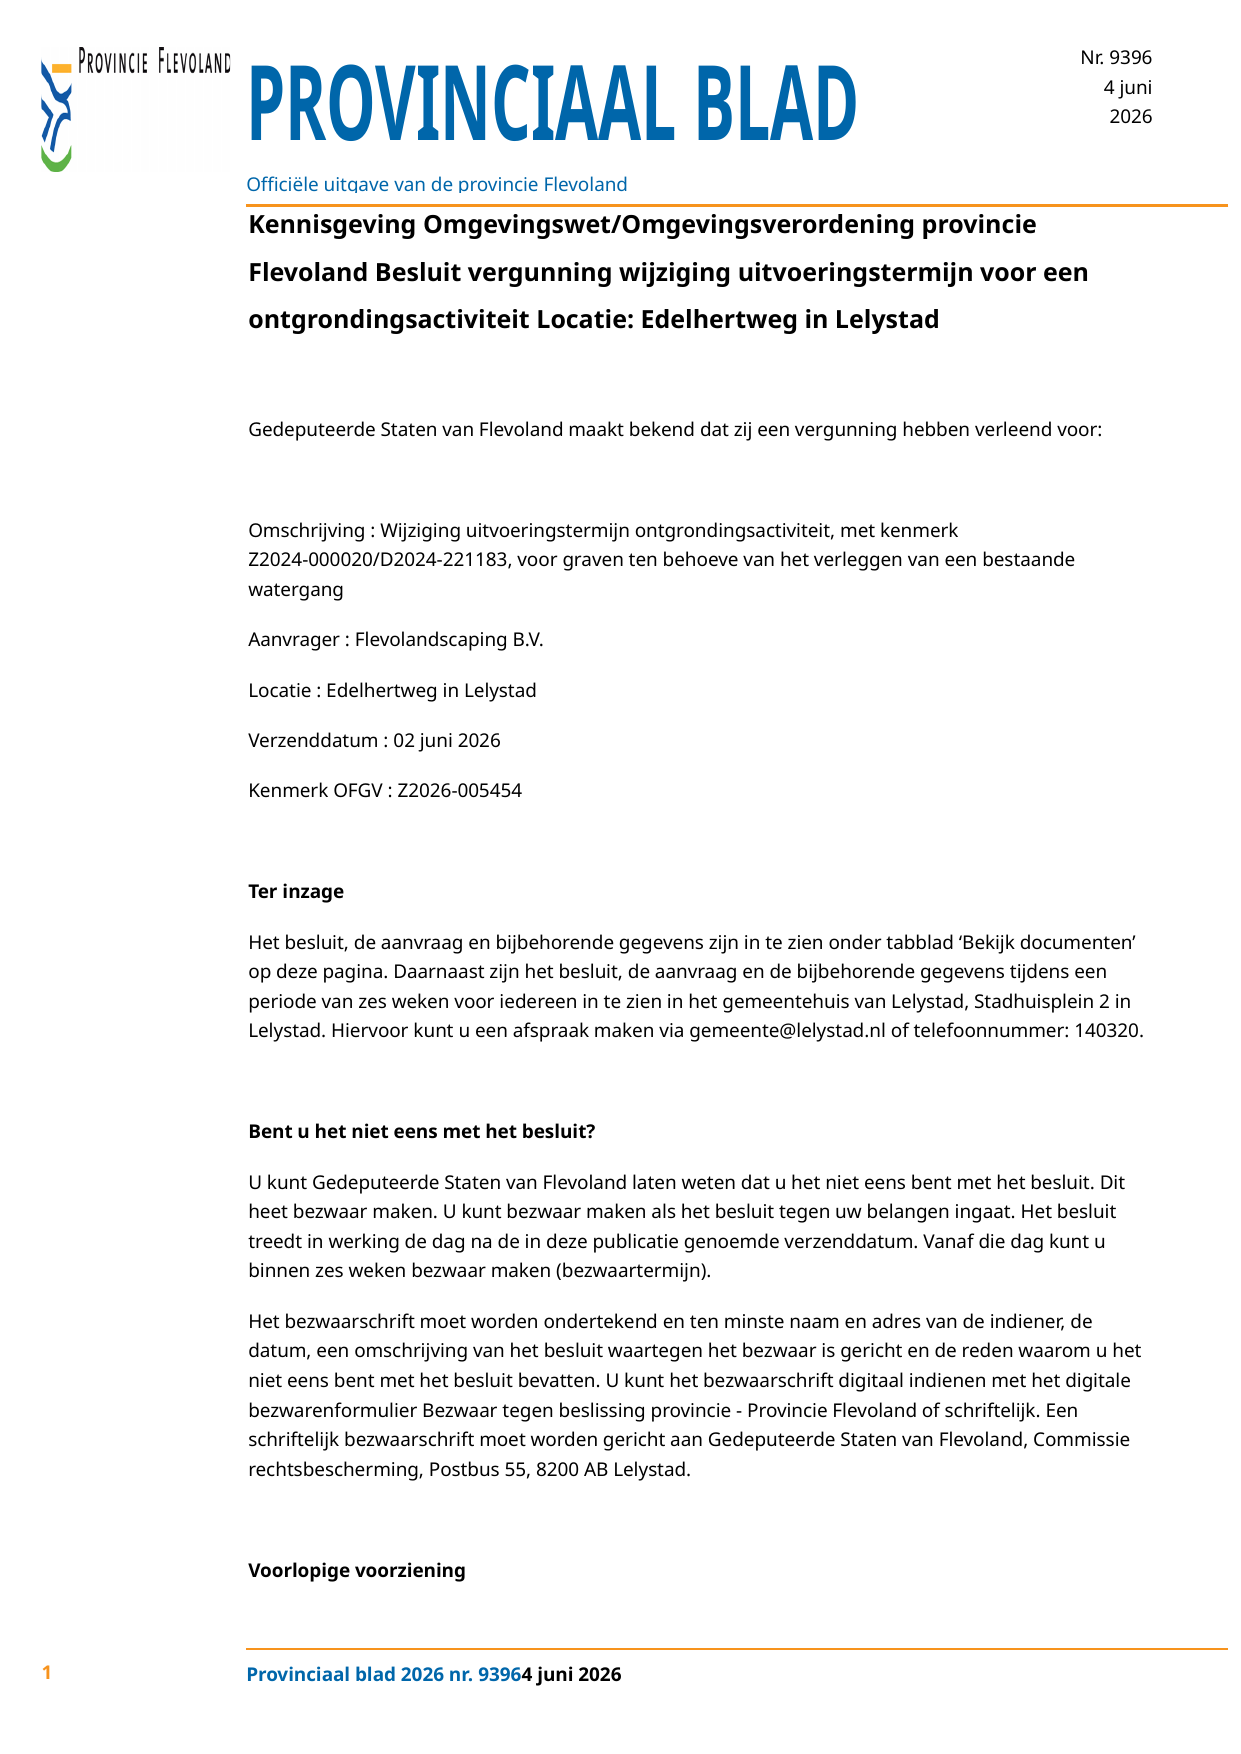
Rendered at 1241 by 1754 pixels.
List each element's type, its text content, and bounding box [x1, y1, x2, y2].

text Kenmerk OFGV : Z2026-005454 [248, 778, 1152, 803]
text Voorlopige voorziening [248, 1557, 1152, 1582]
text Bent u het niet eens met het besluit? [248, 1118, 1152, 1144]
text Locatie : Edelhertweg in Lelystad [248, 677, 1152, 702]
text U kunt Gedeputeerde Staten van Flevoland laten weten dat u het niet eens bent met het besluit. Dit heet bezwaar maken. U kunt bezwaar maken als het besluit tegen uw belangen ingaat. Het besluit treedt in werking de dag na de in deze publicatie genoemde verzenddatum. Vanaf die dag kunt u binnen zes weken bezwaar maken (bezwaartermijn). [248, 1169, 1152, 1283]
text Ter inzage [248, 878, 1152, 904]
text Gedeputeerde Staten van Flevoland maakt bekend dat zij een vergunning hebben verleend voor: [248, 416, 1152, 442]
text Het besluit, de aanvraag en bijbehorende gegevens zijn in te zien onder tabblad ‘Bekijk documenten’ op deze pagina. Daarnaast zijn het besluit, de aanvraag en de bijbehorende gegevens tijdens een periode van zes weken voor iedereen in te zien in het gemeentehuis van Lelystad, Stadhuisplein 2 in Lelystad. Hiervoor kunt u een afspraak maken via gemeente@lelystad.nl of telefoonnummer: 140320. [248, 929, 1152, 1043]
text Aanvrager : Flevolandscaping B.V. [248, 626, 1152, 652]
text Kennisgeving Omgevingswet/Omgevingsverordening provincie Flevoland Besluit vergunning wijziging uitvoeringstermijn voor een ontgrondingsactiviteit Locatie: Edelhertweg in Lelystad [248, 207, 1152, 336]
picture [41, 47, 231, 172]
text Verzenddatum : 02 juni 2026 [248, 727, 1152, 753]
text Het bezwaarschrift moet worden ondertekend en ten minste naam en adres van de indiener, de datum, een omschrijving van het besluit waartegen het bezwaar is gericht en de reden waarom u het niet eens bent met het besluit bevatten. U kunt het bezwaarschrift digitaal indienen met het digitale bezwarenformulier Bezwaar tegen beslissing provincie - Provincie Flevoland of schriftelijk. Een schriftelijk bezwaarschrift moet worden gericht aan Gedeputeerde Staten van Flevoland, Commissie rechtsbescherming, Postbus 55, 8200 AB Lelystad. [248, 1308, 1152, 1482]
text Omschrijving : Wijziging uitvoeringstermijn ontgrondingsactiviteit, met kenmerk Z2024-000020/D2024-221183, voor graven ten behoeve van het verleggen van een bestaande watergang [248, 517, 1152, 602]
